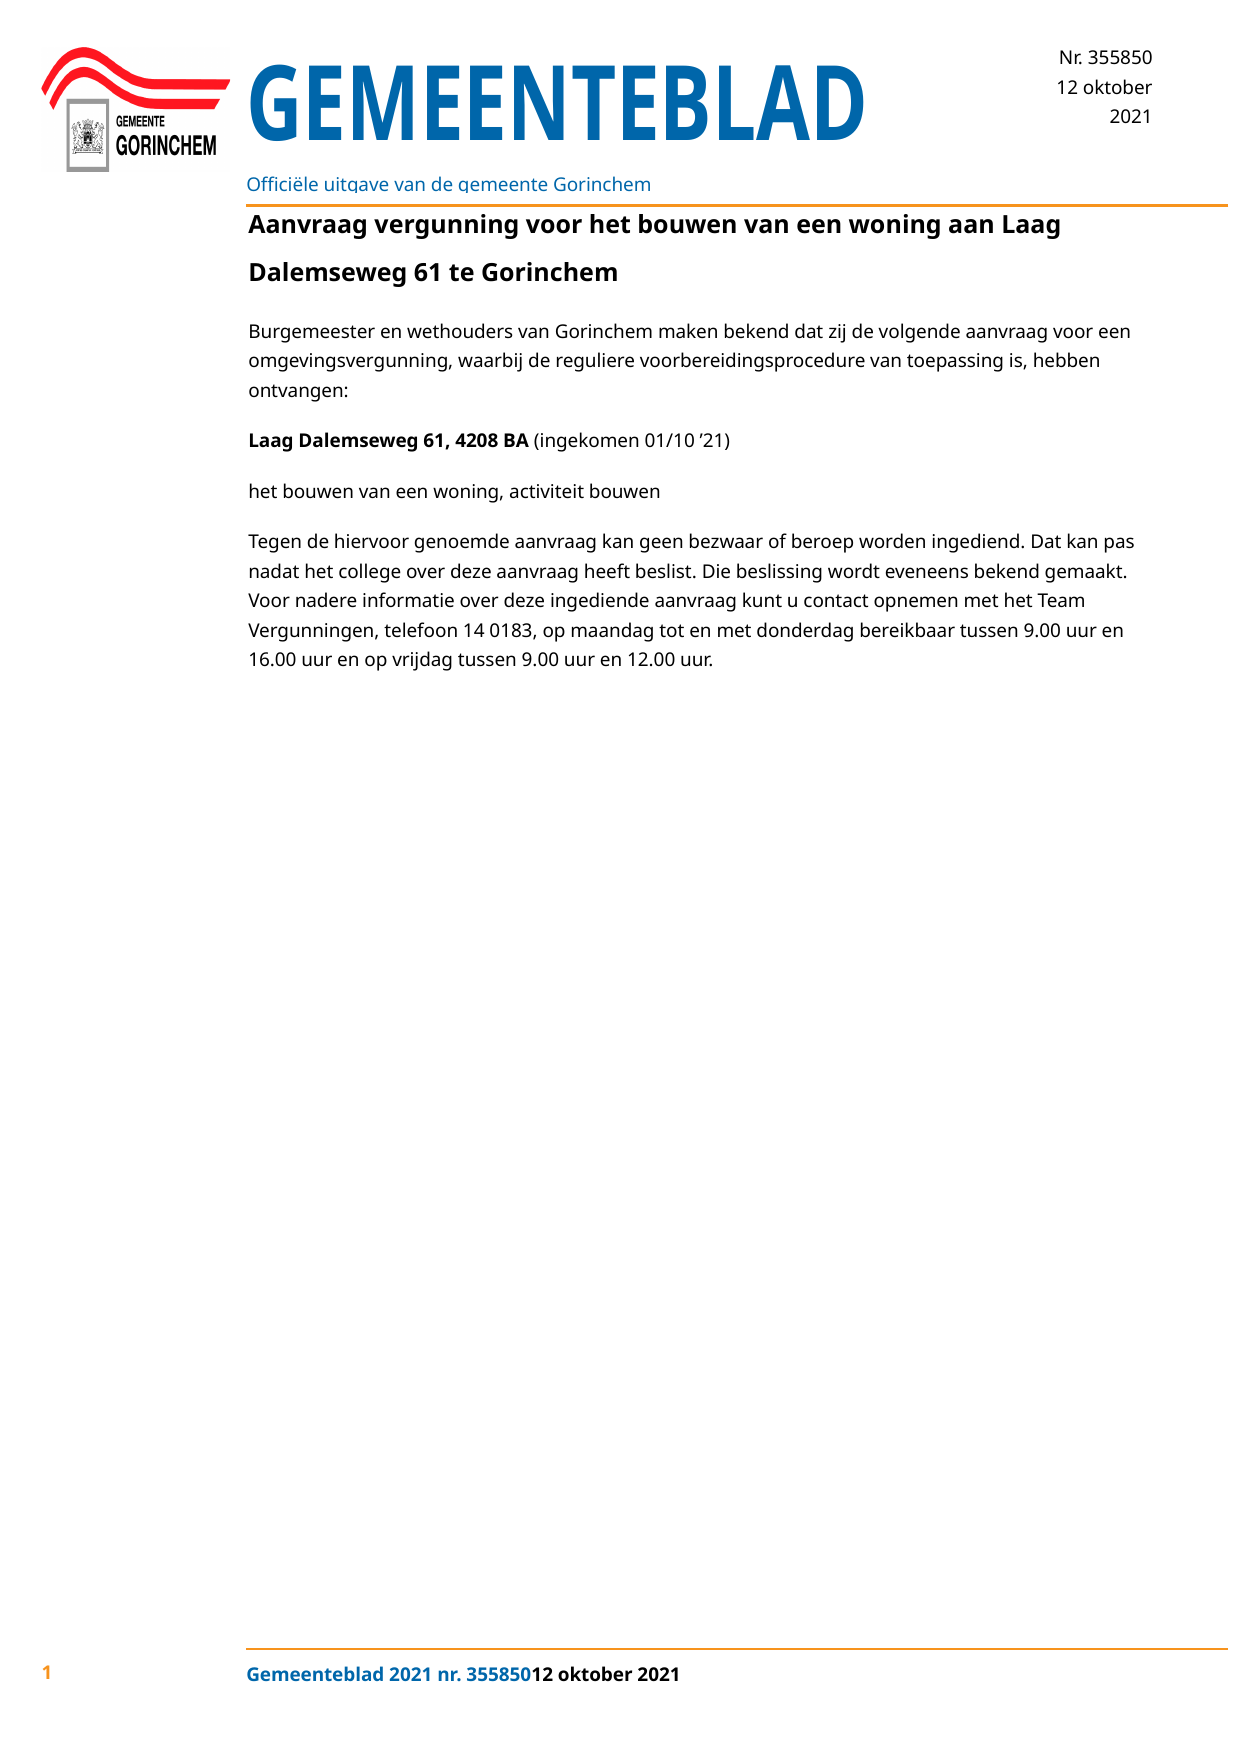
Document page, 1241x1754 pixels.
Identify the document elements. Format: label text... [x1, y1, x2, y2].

text Laag Dalemseweg 61, 4208 BA (ingekomen 01/10 ’21) [248, 427, 1152, 453]
text Tegen de hiervoor genoemde aanvraag kan geen bezwaar of beroep worden ingediend. Dat kan pas nadat het college over deze aanvraag heeft beslist. Die beslissing wordt eveneens bekend gemaakt. Voor nadere informatie over deze ingediende aanvraag kunt u contact opnemen met het Team Vergunningen, telefoon 14 0183, op maandag tot en met donderdag bereikbaar tussen 9.00 uur en 16.00 uur en op vrijdag tussen 9.00 uur en 12.00 uur. [248, 528, 1152, 672]
text het bouwen van een woning, activiteit bouwen [248, 478, 1152, 504]
text Burgemeester en wethouders van Gorinchem maken bekend dat zij de volgende aanvraag voor een omgevingsvergunning, waarbij de reguliere voorbereidingsprocedure van toepassing is, hebben ontvangen: [248, 318, 1152, 403]
picture [41, 47, 231, 172]
text Aanvraag vergunning voor het bouwen van een woning aan Laag Dalemseweg 61 te Gorinchem [248, 207, 1152, 288]
